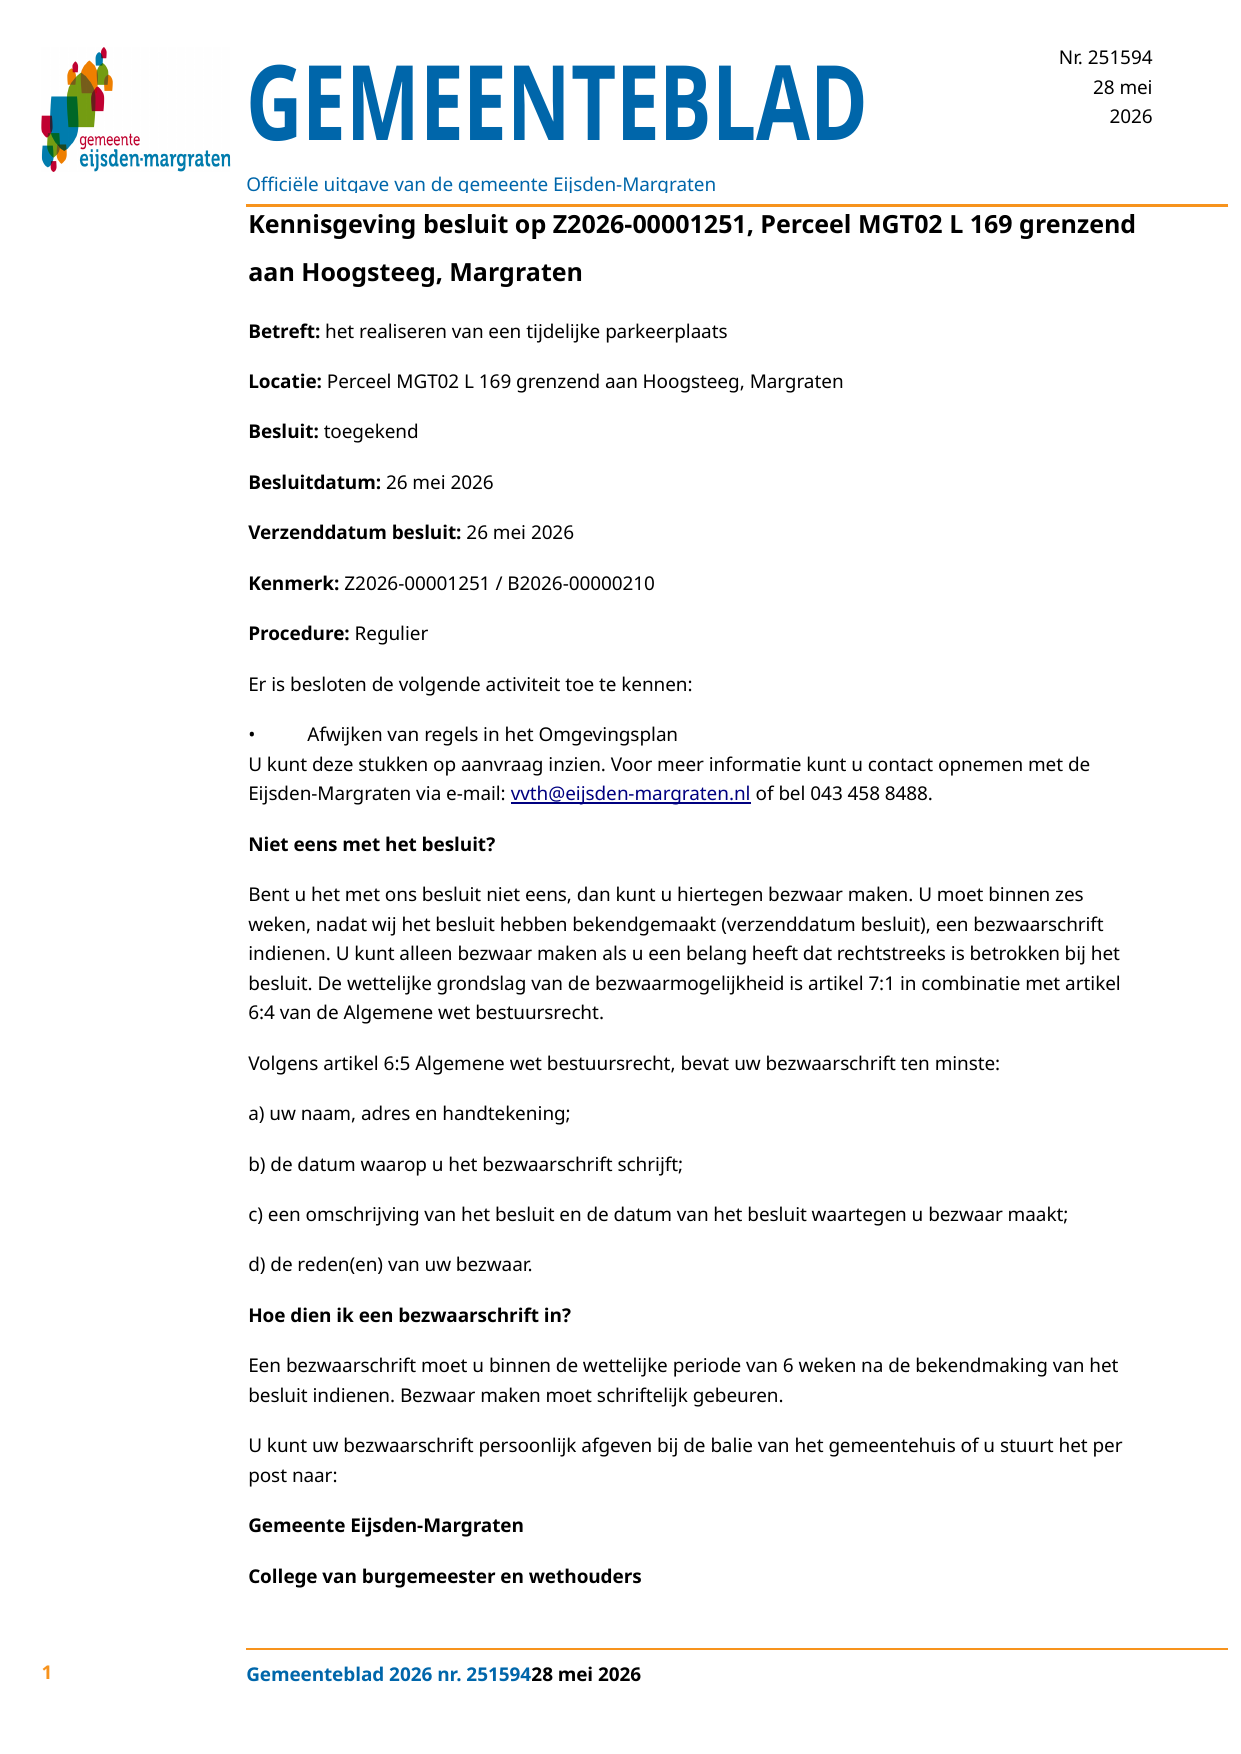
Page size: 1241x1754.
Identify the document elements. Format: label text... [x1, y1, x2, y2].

text Kennisgeving besluit op Z2026-00001251, Perceel MGT02 L 169 grenzend aan Hoogsteeg, Margraten [248, 207, 1152, 288]
text Volgens artikel 6:5 Algemene wet bestuursrecht, bevat uw bezwaarschrift ten minste: [248, 1050, 1152, 1076]
text d) de reden(en) van uw bezwaar. [248, 1252, 1152, 1277]
text College van burgemeester en wethouders [248, 1563, 1152, 1589]
text Procedure: Regulier [248, 620, 1152, 646]
text Verzenddatum besluit: 26 mei 2026 [248, 519, 1152, 545]
text Gemeente Eijsden-Margraten [248, 1512, 1152, 1538]
text U kunt uw bezwaarschrift persoonlijk afgeven bij de balie van het gemeentehuis of u stuurt het per post naar: [248, 1432, 1152, 1488]
text Niet eens met het besluit? [248, 831, 1152, 857]
list Afwijken van regels in het Omgevingsplan [248, 721, 1152, 747]
text Betreft: het realiseren van een tijdelijke parkeerplaats [248, 318, 1152, 344]
picture [41, 47, 231, 172]
text Locatie: Perceel MGT02 L 169 grenzend aan Hoogsteeg, Margraten [248, 368, 1152, 394]
text Een bezwaarschrift moet u binnen de wettelijke periode van 6 weken na de bekendmaking van het besluit indienen. Bezwaar maken moet schriftelijk gebeuren. [248, 1352, 1152, 1408]
text Er is besloten de volgende activiteit toe te kennen: [248, 671, 1152, 697]
text Bent u het met ons besluit niet eens, dan kunt u hiertegen bezwaar maken. U moet binnen zes weken, nadat wij het besluit hebben bekendgemaakt (verzenddatum besluit), een bezwaarschrift indienen. U kunt alleen bezwaar maken als u een belang heeft dat rechtstreeks is betrokken bij het besluit. De wettelijke grondslag van de bezwaarmogelijkheid is artikel 7:1 in combinatie met artikel 6:4 van de Algemene wet bestuursrecht. [248, 881, 1152, 1025]
text Kenmerk: Z2026-00001251 / B2026-00000210 [248, 570, 1152, 596]
text b) de datum waarop u het bezwaarschrift schrijft; [248, 1151, 1152, 1177]
text U kunt deze stukken op aanvraag inzien. Voor meer informatie kunt u contact opnemen met de Eijsden-Margraten via e-mail: vvth@eijsden-margraten.nl of bel 043 458 8488. [248, 751, 1152, 806]
text Besluit: toegekend [248, 419, 1152, 444]
text Hoe dien ik een bezwaarschrift in? [248, 1302, 1152, 1328]
text a) uw naam, adres en handtekening; [248, 1100, 1152, 1126]
text Besluitdatum: 26 mei 2026 [248, 469, 1152, 495]
text c) een omschrijving van het besluit en de datum van het besluit waartegen u bezwaar maakt; [248, 1201, 1152, 1227]
